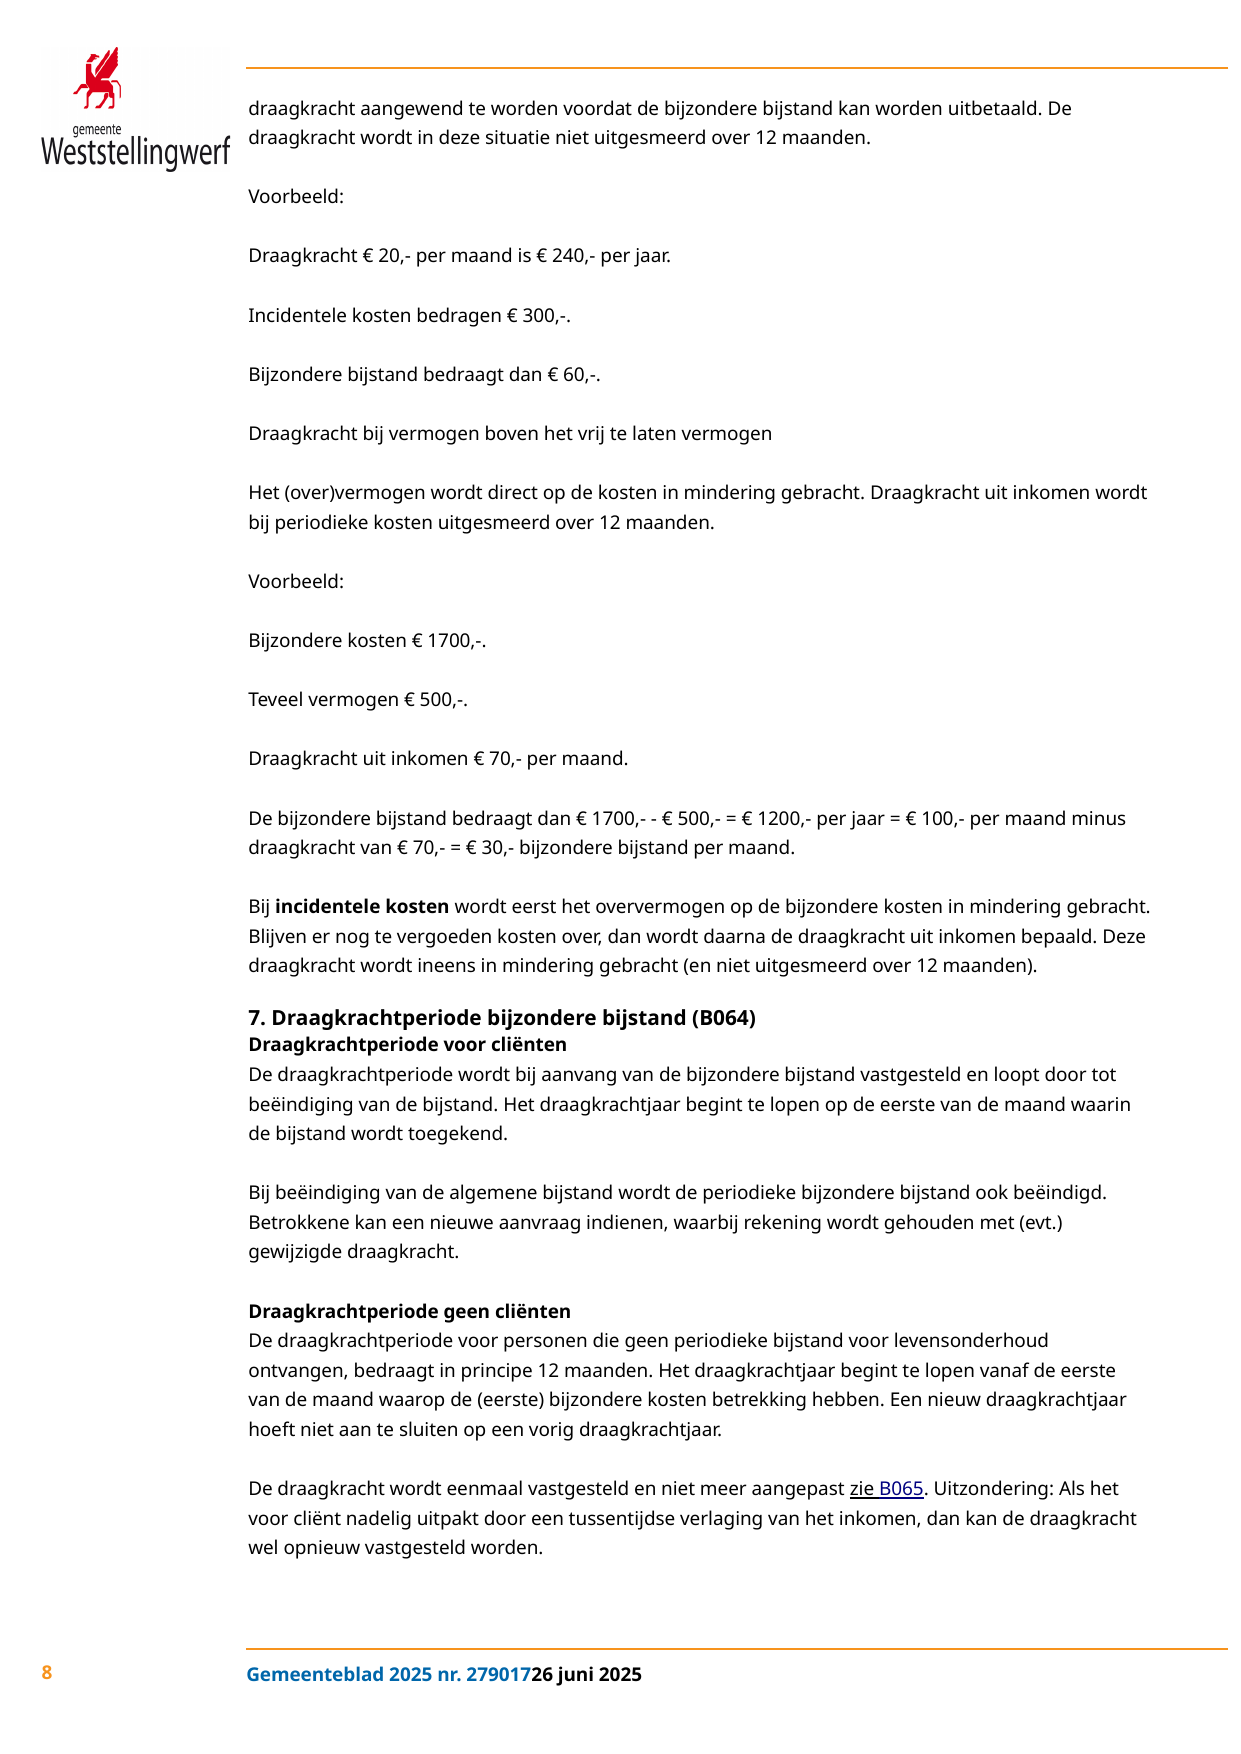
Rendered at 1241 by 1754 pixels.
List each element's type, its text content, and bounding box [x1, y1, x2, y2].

text Voorbeeld: [248, 183, 1152, 209]
picture [41, 47, 231, 172]
text Incidentele kosten bedragen € 300,-. [248, 302, 1152, 328]
text Voorbeeld: [248, 568, 1152, 594]
text Bijzondere bijstand bedraagt dan € 60,-. [248, 361, 1152, 387]
text Draagkrachtperiode geen cliënten [248, 1298, 1152, 1323]
text De draagkrachtperiode wordt bij aanvang van de bijzondere bijstand vastgesteld en loopt door tot beëindiging van de bijstand. Het draagkrachtjaar begint te lopen op de eerste van de maand waarin de bijstand wordt toegekend. [248, 1061, 1152, 1146]
text De bijzondere bijstand bedraagt dan € 1700,- - € 500,- = € 1200,- per jaar = € 100,- per maand minus draagkracht van € 70,- = € 30,- bijzondere bijstand per maand. [248, 805, 1152, 860]
text Teveel vermogen € 500,-. [248, 686, 1152, 712]
text draagkracht aangewend te worden voordat de bijzondere bijstand kan worden uitbetaald. De draagkracht wordt in deze situatie niet uitgesmeerd over 12 maanden. [248, 95, 1152, 150]
text 7. Draagkrachtperiode bijzondere bijstand (B064) [248, 1003, 1152, 1032]
text De draagkrachtperiode voor personen die geen periodieke bijstand voor levensonderhoud ontvangen, bedraagt in principe 12 maanden. Het draagkrachtjaar begint te lopen vanaf de eerste van de maand waarop de (eerste) bijzondere kosten betrekking hebben. Een nieuw draagkrachtjaar hoeft niet aan te sluiten op een vorig draagkrachtjaar. [248, 1327, 1152, 1442]
text Bij incidentele kosten wordt eerst het oververmogen op de bijzondere kosten in mindering gebracht. Blijven er nog te vergoeden kosten over, dan wordt daarna de draagkracht uit inkomen bepaald. Deze draagkracht wordt ineens in mindering gebracht (en niet uitgesmeerd over 12 maanden). [248, 893, 1152, 978]
text Draagkracht uit inkomen € 70,- per maand. [248, 746, 1152, 771]
text Draagkracht bij vermogen boven het vrij te laten vermogen [248, 420, 1152, 446]
text Bijzondere kosten € 1700,-. [248, 627, 1152, 653]
text Draagkracht € 20,- per maand is € 240,- per jaar. [248, 243, 1152, 268]
text De draagkracht wordt eenmaal vastgesteld en niet meer aangepast zie B065. Uitzondering: Als het voor cliënt nadelig uitpakt door een tussentijdse verlaging van het inkomen, dan kan de draagkracht wel opnieuw vastgesteld worden. [248, 1475, 1152, 1560]
text Het (over)vermogen wordt direct op de kosten in mindering gebracht. Draagkracht uit inkomen wordt bij periodieke kosten uitgesmeerd over 12 maanden. [248, 479, 1152, 535]
text Bij beëindiging van de algemene bijstand wordt de periodieke bijzondere bijstand ook beëindigd. Betrokkene kan een nieuwe aanvraag indienen, waarbij rekening wordt gehouden met (evt.) gewijzigde draagkracht. [248, 1179, 1152, 1264]
text Draagkrachtperiode voor cliënten [248, 1032, 1152, 1057]
